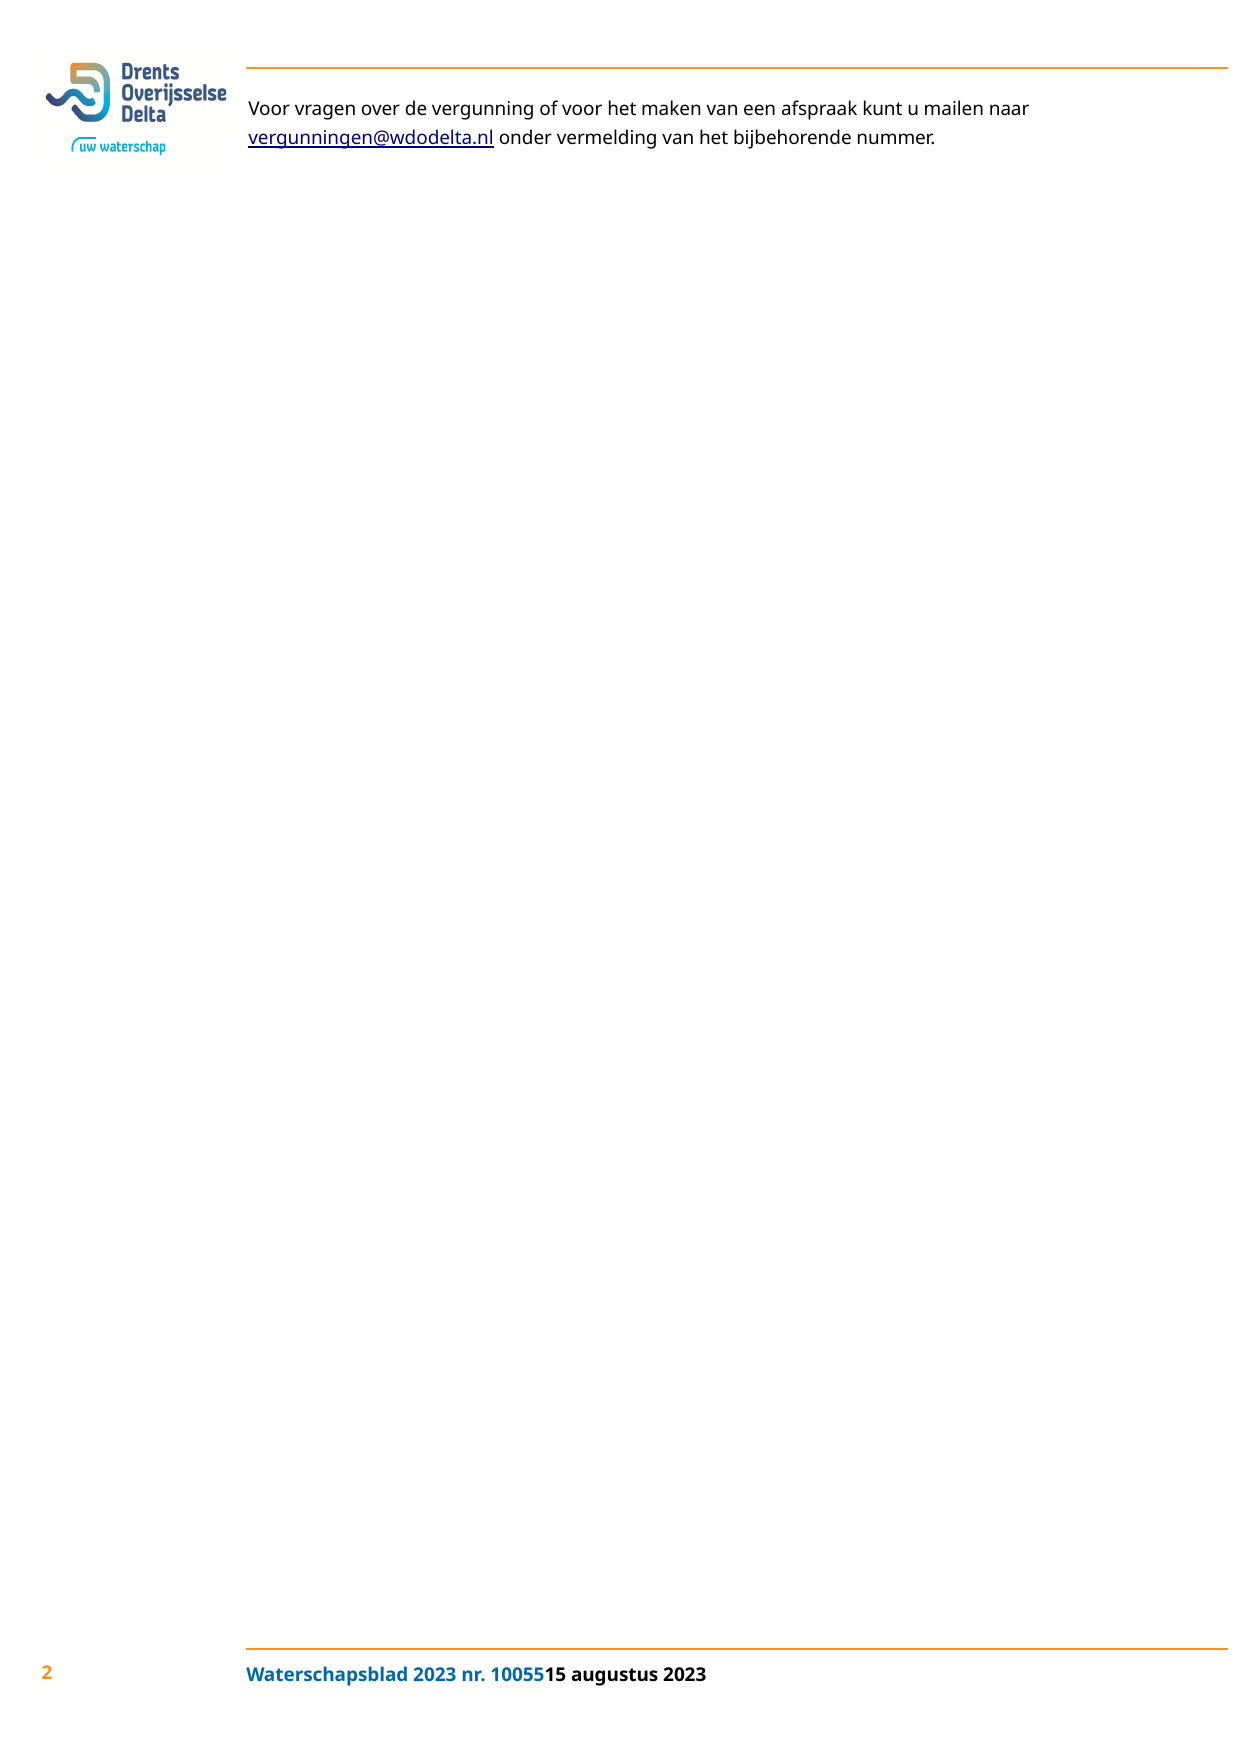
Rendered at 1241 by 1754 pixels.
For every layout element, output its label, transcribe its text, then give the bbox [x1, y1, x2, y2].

picture [41, 47, 231, 172]
text Voor vragen over de vergunning of voor het maken van een afspraak kunt u mailen naar vergunningen@wdodelta.nl onder vermelding van het bijbehorende nummer. [248, 95, 1152, 150]
